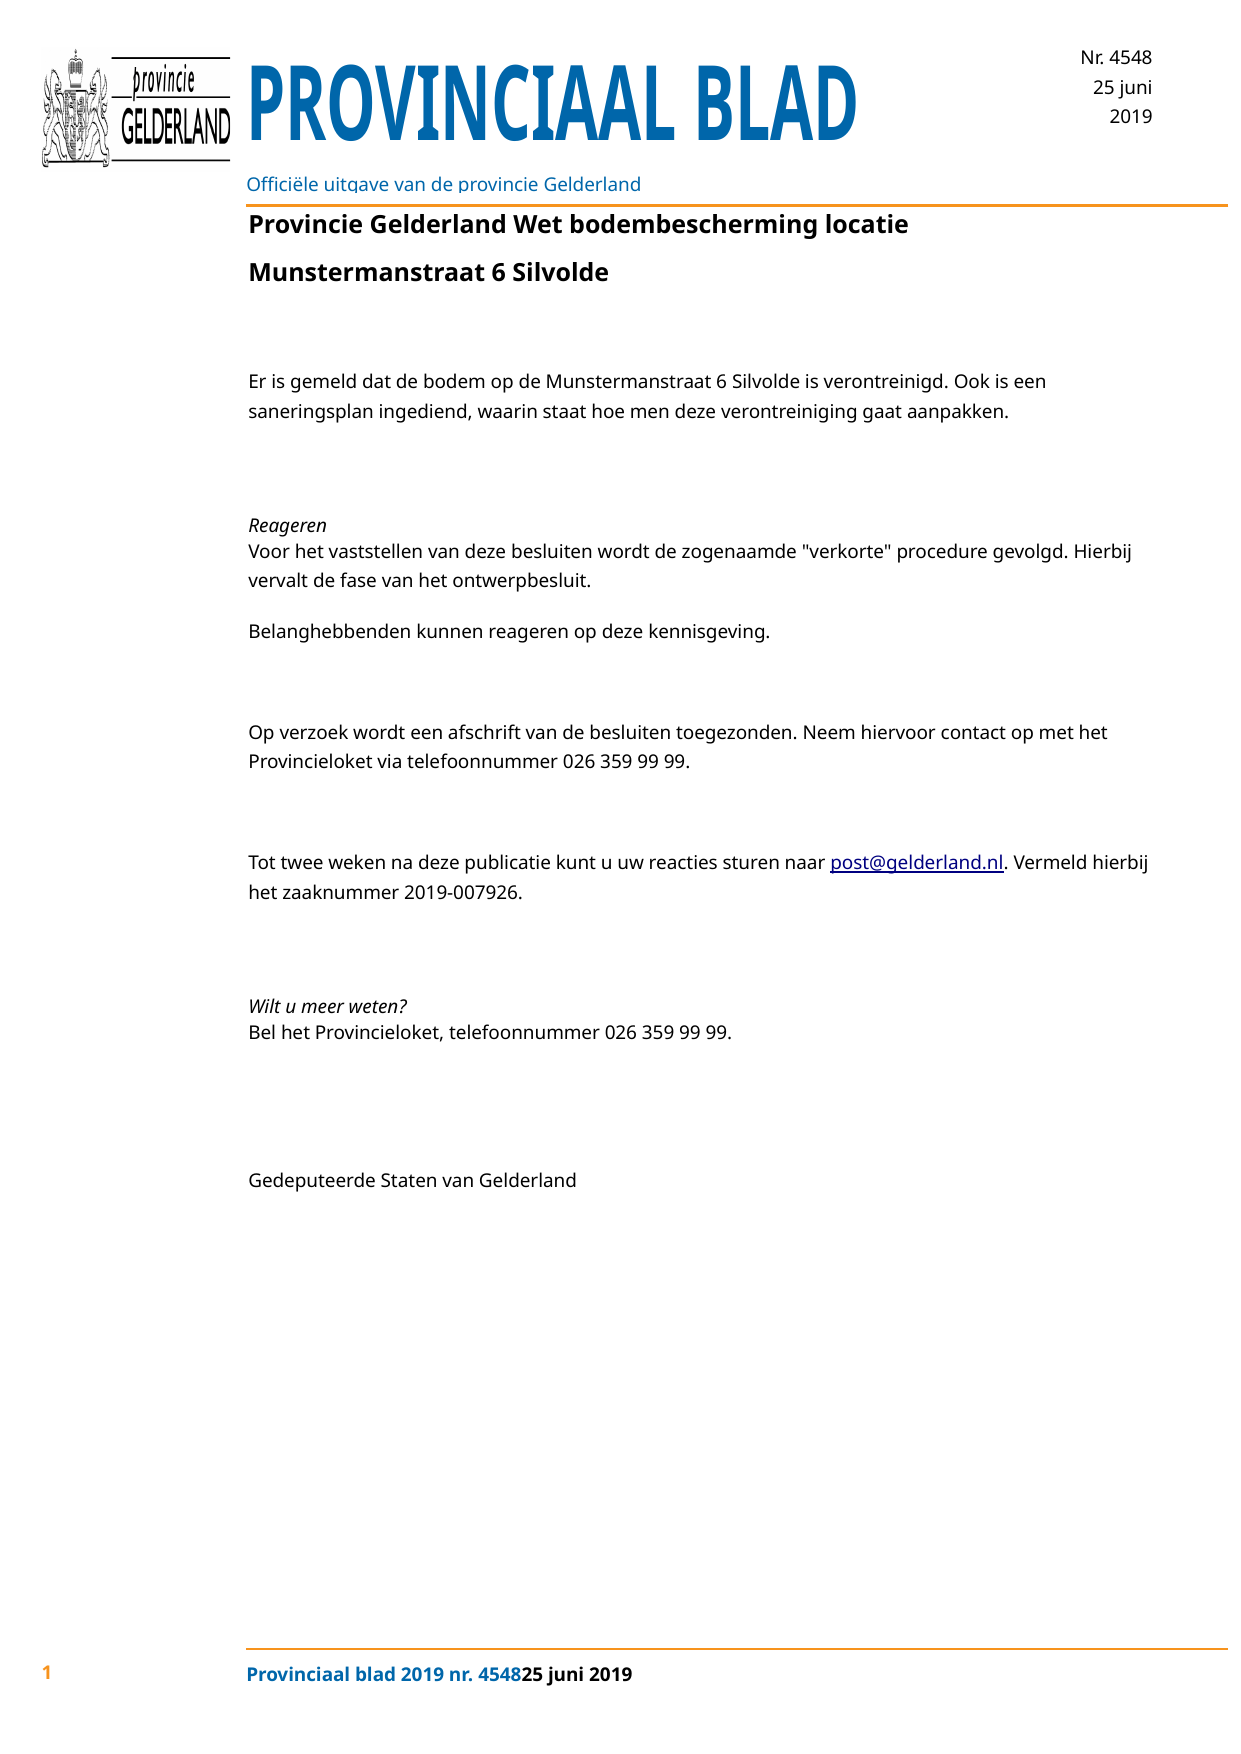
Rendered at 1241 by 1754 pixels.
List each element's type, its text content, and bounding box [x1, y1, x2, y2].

text Provincie Gelderland Wet bodembescherming locatie Munstermanstraat 6 Silvolde [248, 207, 1152, 288]
text Belanghebbenden kunnen reageren op deze kennisgeving. [248, 618, 1152, 644]
text Reageren [248, 512, 1152, 538]
picture [41, 47, 231, 172]
text Bel het Provincieloket, telefoonnummer 026 359 99 99. [248, 1019, 1152, 1045]
text Voor het vaststellen van deze besluiten wordt de zogenaamde "verkorte" procedure gevolgd. Hierbij vervalt de fase van het ontwerpbesluit. [248, 538, 1152, 593]
text Tot twee weken na deze publicatie kunt u uw reacties sturen naar post@gelderland.nl. Vermeld hierbij het zaaknummer 2019-007926. [248, 849, 1152, 904]
text Wilt u meer weten? [248, 993, 1152, 1019]
text Er is gemeld dat de bodem op de Munstermanstraat 6 Silvolde is verontreinigd. Ook is een saneringsplan ingediend, waarin staat hoe men deze verontreiniging gaat aanpakken. [248, 368, 1152, 424]
text Gedeputeerde Staten van Gelderland [248, 1168, 1152, 1193]
text Op verzoek wordt een afschrift van de besluiten toegezonden. Neem hiervoor contact op met het Provincieloket via telefoonnummer 026 359 99 99. [248, 719, 1152, 774]
